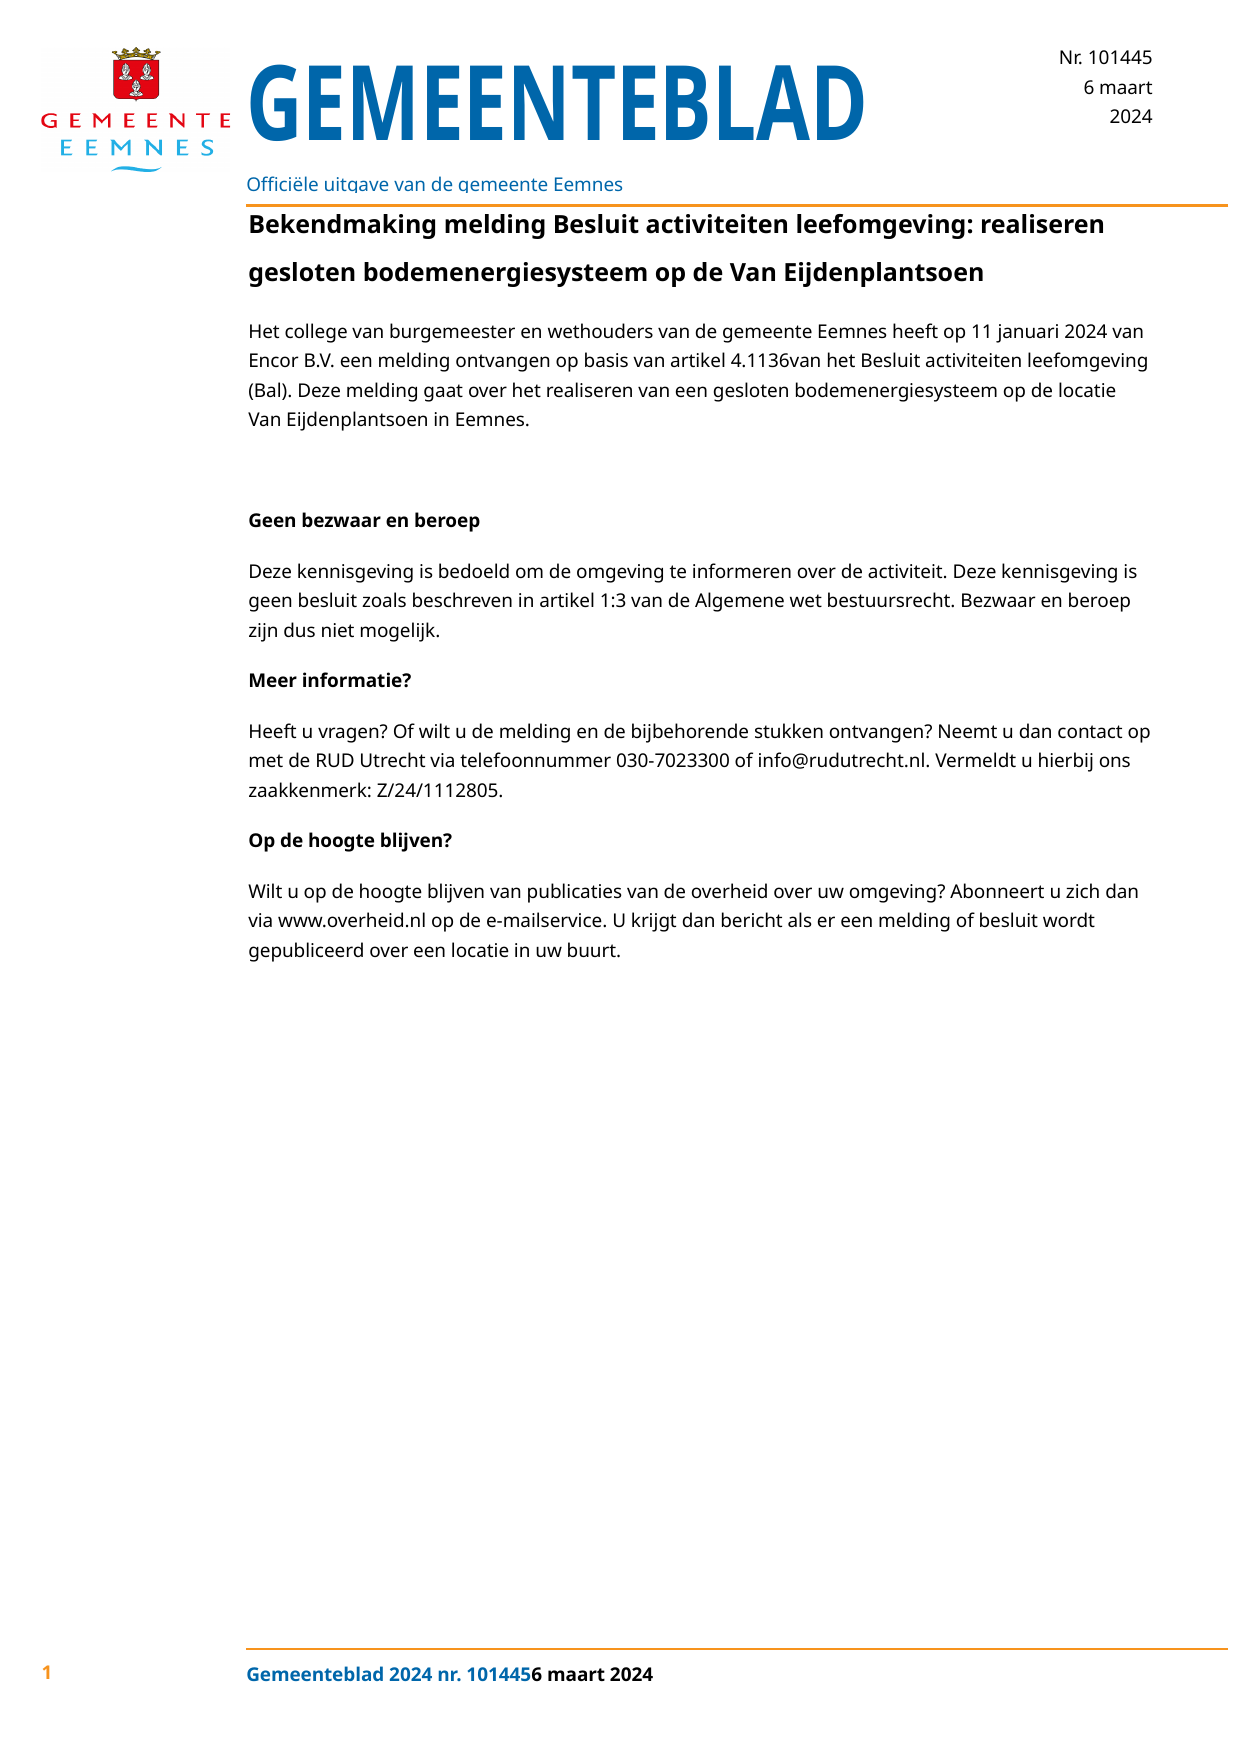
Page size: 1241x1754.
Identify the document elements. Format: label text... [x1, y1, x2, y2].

text Het college van burgemeester en wethouders van de gemeente Eemnes heeft op 11 januari 2024 van Encor B.V. een melding ontvangen op basis van artikel 4.1136van het Besluit activiteiten leefomgeving (Bal). Deze melding gaat over het realiseren van een gesloten bodemenergiesysteem op de locatie Van Eijdenplantsoen in Eemnes. [248, 318, 1152, 432]
text Heeft u vragen? Of wilt u de melding en de bijbehorende stukken ontvangen? Neemt u dan contact op met de RUD Utrecht via telefoonnummer 030-7023300 of info@rudutrecht.nl. Vermeldt u hierbij ons zaakkenmerk: Z/24/1112805. [248, 718, 1152, 803]
text Meer informatie? [248, 667, 1152, 693]
picture [41, 47, 231, 172]
text Wilt u op de hoogte blijven van publicaties van de overheid over uw omgeving? Abonneert u zich dan via www.overheid.nl op de e-mailservice. U krijgt dan bericht als er een melding of besluit wordt gepubliceerd over een locatie in uw buurt. [248, 878, 1152, 963]
text Deze kennisgeving is bedoeld om de omgeving te informeren over de activiteit. Deze kennisgeving is geen besluit zoals beschreven in artikel 1:3 van de Algemene wet bestuursrecht. Bezwaar en beroep zijn dus niet mogelijk. [248, 558, 1152, 643]
text Op de hoogte blijven? [248, 827, 1152, 853]
text Geen bezwaar en beroep [248, 507, 1152, 533]
text Bekendmaking melding Besluit activiteiten leefomgeving: realiseren gesloten bodemenergiesysteem op de Van Eijdenplantsoen [248, 207, 1152, 288]
